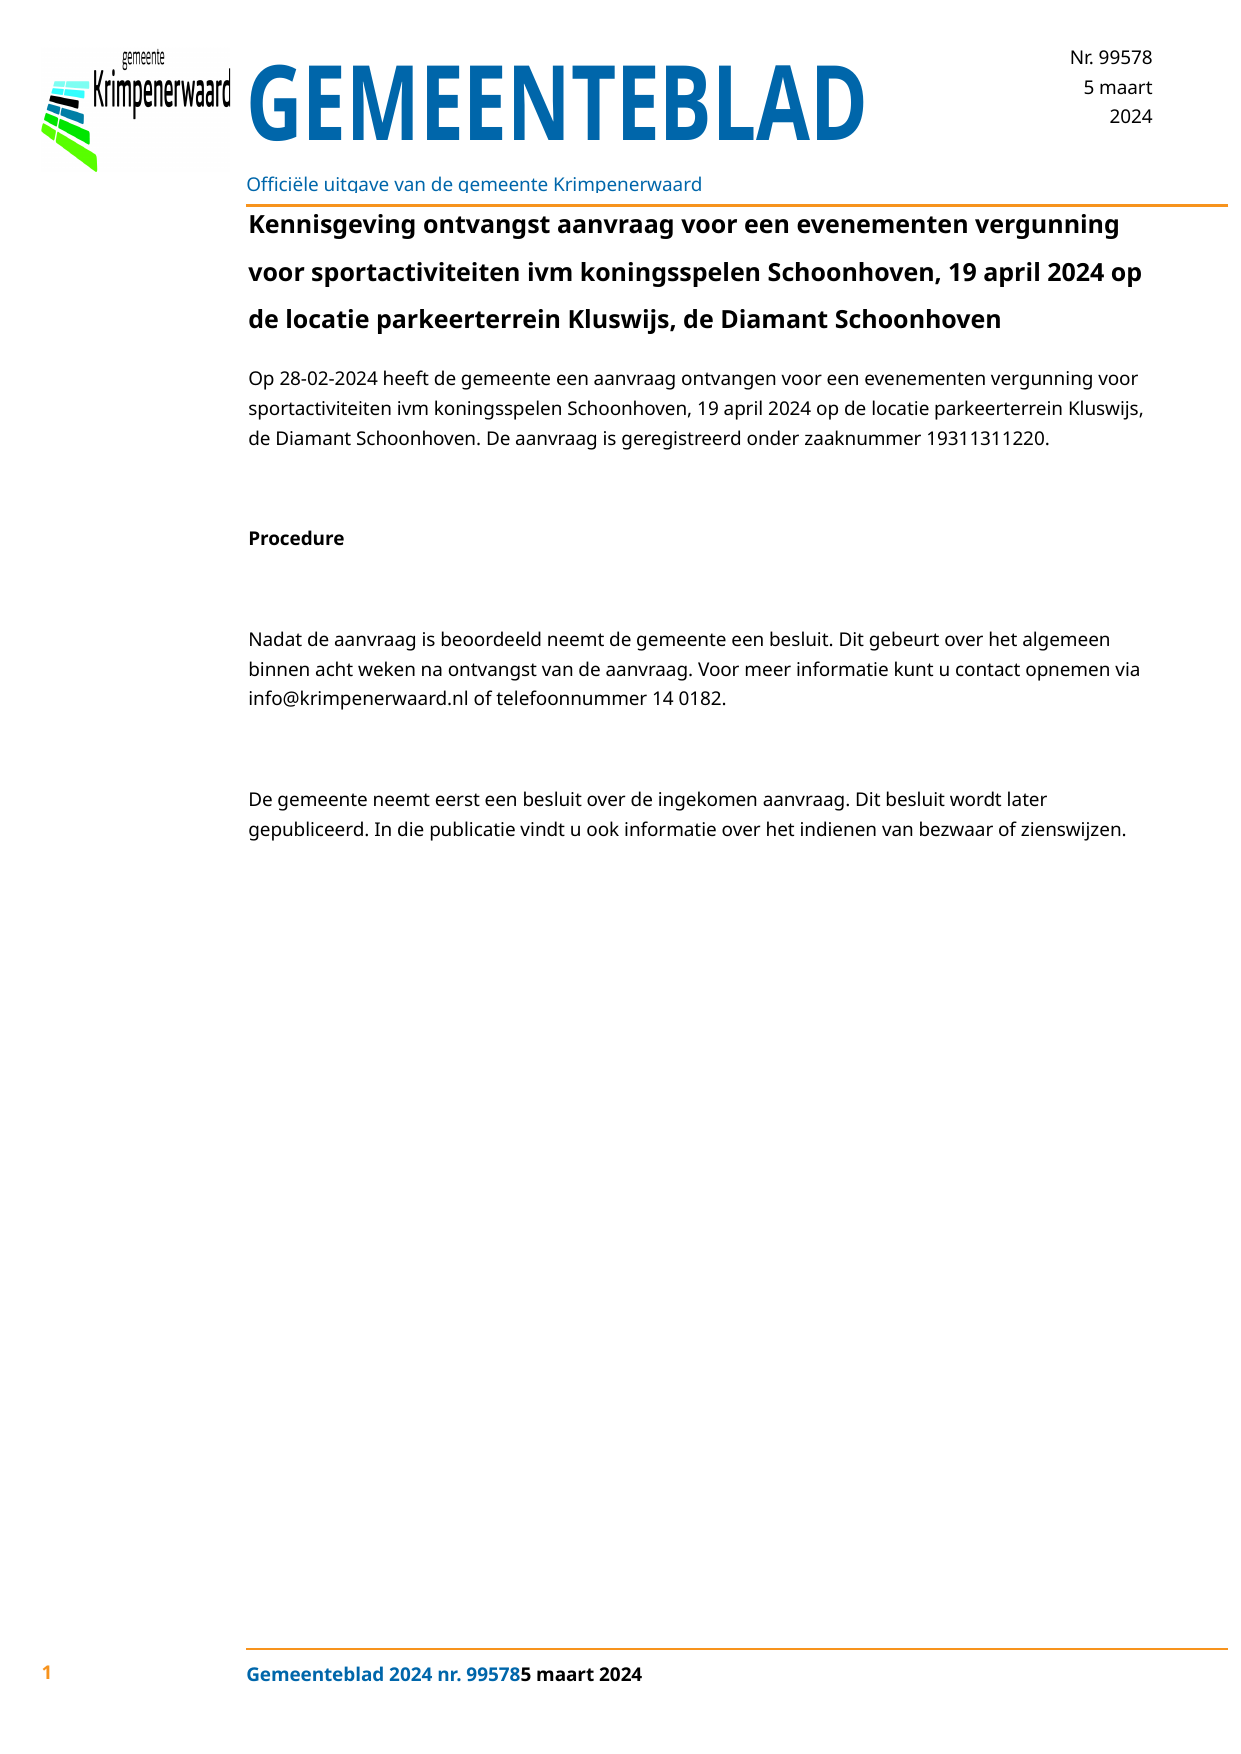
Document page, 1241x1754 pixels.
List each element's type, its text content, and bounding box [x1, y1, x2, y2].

text Op 28-02-2024 heeft de gemeente een aanvraag ontvangen voor een evenementen vergunning voor sportactiviteiten ivm koningsspelen Schoonhoven, 19 april 2024 op de locatie parkeerterrein Kluswijs, de Diamant Schoonhoven. De aanvraag is geregistreerd onder zaaknummer 19311311220. [248, 366, 1152, 450]
text Kennisgeving ontvangst aanvraag voor een evenementen vergunning voor sportactiviteiten ivm koningsspelen Schoonhoven, 19 april 2024 op de locatie parkeerterrein Kluswijs, de Diamant Schoonhoven [248, 207, 1152, 336]
text De gemeente neemt eerst een besluit over de ingekomen aanvraag. Dit besluit wordt later gepubliceerd. In die publicatie vindt u ook informatie over het indienen van bezwaar of zienswijzen. [248, 786, 1152, 842]
picture [41, 47, 231, 172]
text Procedure [248, 526, 1152, 551]
text Nadat de aanvraag is beoordeeld neemt de gemeente een besluit. Dit gebeurt over het algemeen binnen acht weken na ontvangst van de aanvraag. Voor meer informatie kunt u contact opnemen via info@krimpenerwaard.nl of telefoonnummer 14 0182. [248, 626, 1152, 711]
